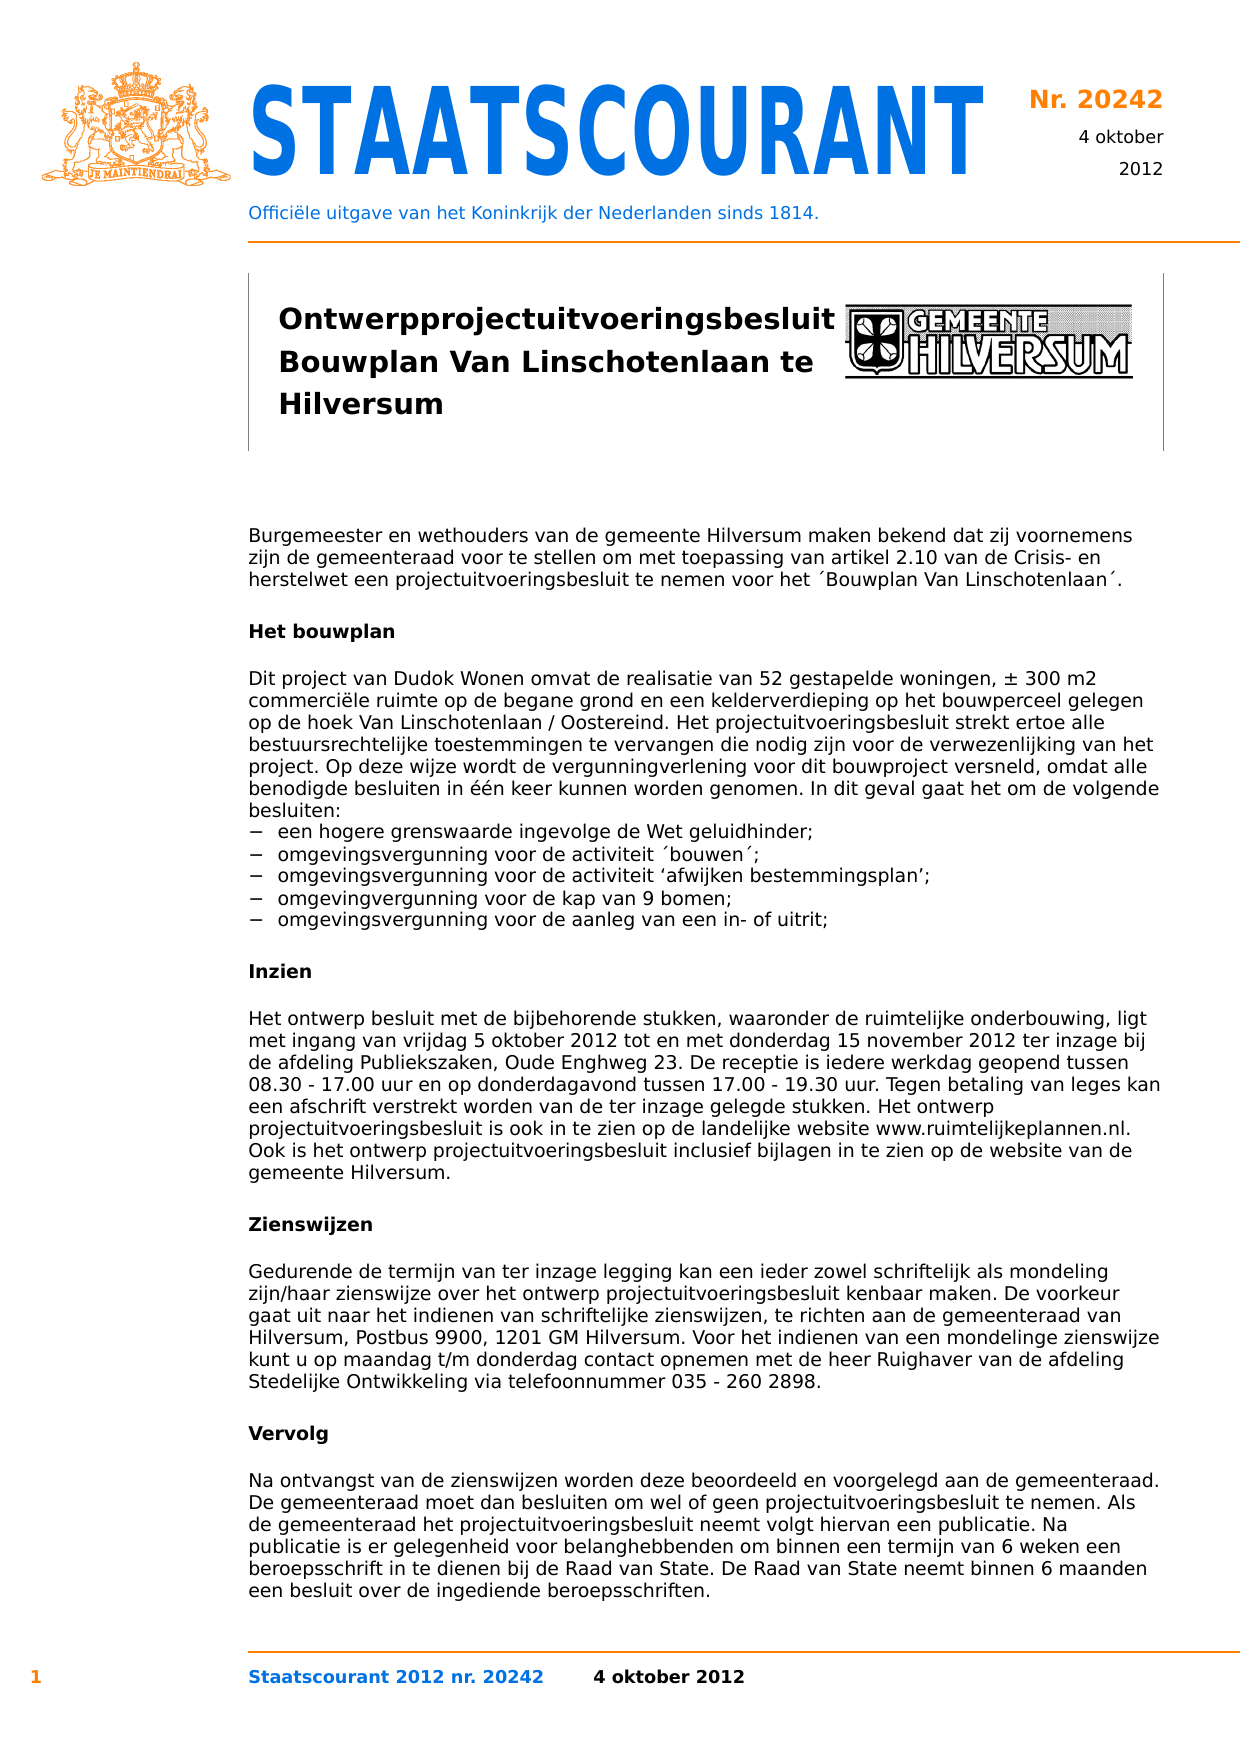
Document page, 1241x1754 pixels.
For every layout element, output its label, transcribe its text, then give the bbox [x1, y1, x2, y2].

table_cell Officiële uitgave van het Koninkrijk der Nederlanden sinds 1814. [248, 203, 1240, 241]
table_cell 4 oktober [998, 121, 1240, 153]
table_header Nr. 20242 [998, 62, 1240, 121]
subtitle Zienswijzen [248, 1214, 1163, 1236]
text Gedurende de termijn van ter inzage legging kan een ieder zowel schriftelijk als mondeling zijn/haar zienswijze over het ontwerp projectuitvoeringsbesluit kenbaar maken. De voorkeur gaat uit naar het indienen van schriftelijke zienswijzen, te richten aan de gemeenteraad van Hilversum, Postbus 9900, 1201 GM Hilversum. Voor het indienen van een mondelinge zienswijze kunt u op maandag t/m donderdag contact opnemen met de heer Ruighaver van de afdeling Stedelijke Ontwikkeling via telefoonnummer 035 - 260 2898. [248, 1261, 1163, 1393]
subtitle Ontwerpprojectuitvoeringsbesluit Bouwplan Van Linschotenlaan te Hilversum [249, 273, 1163, 451]
subtitle Inzien [248, 961, 1163, 983]
text Het ontwerp besluit met de bijbehorende stukken, waaronder de ruimtelijke onderbouwing, ligt met ingang van vrijdag 5 oktober 2012 tot en met donderdag 15 november 2012 ter inzage bij de afdeling Publiekszaken, Oude Enghweg 23. De receptie is iedere werkdag geopend tussen 08.30 - 17.00 uur en op donderdagavond tussen 17.00 - 19.30 uur. Tegen betaling van leges kan een afschrift verstrekt worden van de ter inzage gelegde stukken. Het ontwerp projectuitvoeringsbesluit is ook in te zien op de landelijke website www.ruimtelijkeplannen.nl. Ook is het ontwerp projectuitvoeringsbesluit inclusief bijlagen in te zien op de website van de gemeente Hilversum. [248, 1008, 1163, 1184]
table_cell 2012 [998, 153, 1240, 203]
text Burgemeester en wethouders van de gemeente Hilversum maken bekend dat zij voornemens zijn de gemeenteraad voor te stellen om met toepassing van artikel 2.10 van de Crisis- en herstelwet een projectuitvoeringsbesluit te nemen voor het ´Bouwplan Van Linschotenlaan´. [248, 525, 1163, 591]
text − een hogere grenswaarde ingevolge de Wet geluidhinder; [248, 821, 1163, 843]
text − omgevingvergunning voor de kap van 9 bomen; [248, 887, 1163, 909]
table_header [25, 62, 248, 241]
table_header STAATSCOURANT [248, 62, 998, 203]
text Dit project van Dudok Wonen omvat de realisatie van 52 gestapelde woningen, ± 300 m2 commerciële ruimte op de begane grond en een kelderverdieping op het bouwperceel gelegen op de hoek Van Linschotenlaan / Oostereind. Het projectuitvoeringsbesluit strekt ertoe alle bestuursrechtelijke toestemmingen te vervangen die nodig zijn voor de verwezenlijking van het project. Op deze wijze wordt de vergunningverlening voor dit bouwproject versneld, omdat alle benodigde besluiten in één keer kunnen worden genomen. In dit geval gaat het om de volgende besluiten: [248, 668, 1163, 821]
picture [41, 62, 231, 186]
subtitle Vervolg [248, 1423, 1163, 1445]
text − omgevingsvergunning voor de activiteit ‘afwijken bestemmingsplan’; [248, 865, 1163, 887]
text Na ontvangst van de zienswijzen worden deze beoordeeld en voorgelegd aan de gemeenteraad. De gemeenteraad moet dan besluiten om wel of geen projectuitvoeringsbesluit te nemen. Als de gemeenteraad het projectuitvoeringsbesluit neemt volgt hiervan een publicatie. Na publicatie is er gelegenheid voor belanghebbenden om binnen een termijn van 6 weken een beroepsschrift in te dienen bij de Raad van State. De Raad van State neemt binnen 6 maanden een besluit over de ingediende beroepsschriften. [248, 1470, 1163, 1602]
text − omgevingsvergunning voor de activiteit ´bouwen´; [248, 843, 1163, 865]
subtitle Het bouwplan [248, 621, 1163, 643]
picture [844, 302, 1134, 380]
text − omgevingsvergunning voor de aanleg van een in- of uitrit; [248, 909, 1163, 931]
